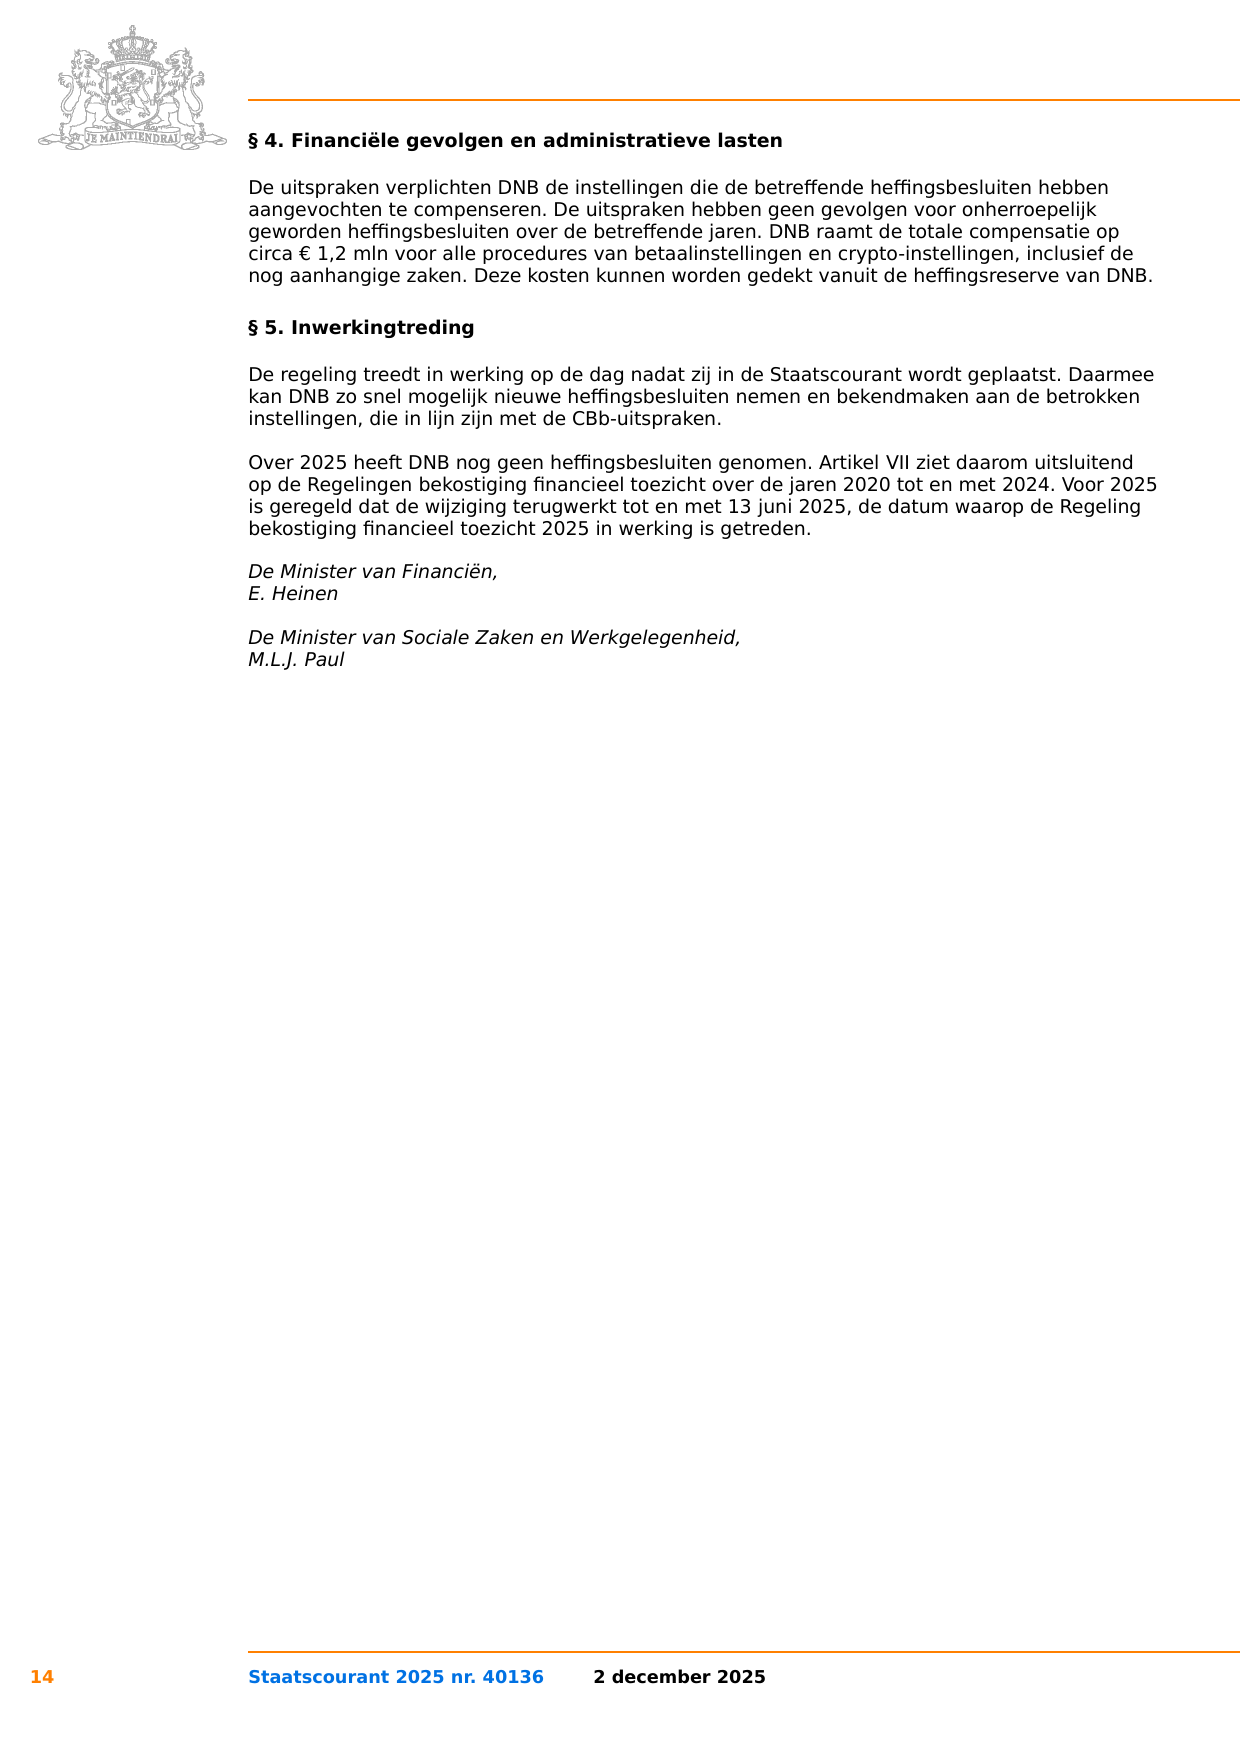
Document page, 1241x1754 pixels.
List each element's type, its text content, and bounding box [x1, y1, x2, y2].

text De regeling treedt in werking op de dag nadat zij in de Staatscourant wordt geplaatst. Daarmee kan DNB zo snel mogelijk nieuwe heffingsbesluiten nemen en bekendmaken aan de betrokken instellingen, die in lijn zijn met de CBb-uitspraken. [248, 364, 1163, 430]
text De Minister van Sociale Zaken en Werkgelegenheid, M.L.J. Paul [248, 627, 1163, 671]
picture [38, 25, 227, 150]
text De Minister van Financiën, E. Heinen [248, 561, 1163, 605]
subtitle § 4. Financiële gevolgen en administratieve lasten [248, 130, 1163, 152]
subtitle § 5. Inwerkingtreding [248, 317, 1163, 339]
text De uitspraken verplichten DNB de instellingen die de betreffende heffingsbesluiten hebben aangevochten te compenseren. De uitspraken hebben geen gevolgen voor onherroepelijk geworden heffingsbesluiten over de betreffende jaren. DNB raamt de totale compensatie op circa € 1,2 mln voor alle procedures van betaalinstellingen en crypto-instellingen, inclusief de nog aanhangige zaken. Deze kosten kunnen worden gedekt vanuit de heffingsreserve van DNB. [248, 177, 1163, 287]
text Over 2025 heeft DNB nog geen heffingsbesluiten genomen. Artikel VII ziet daarom uitsluitend op de Regelingen bekostiging financieel toezicht over de jaren 2020 tot en met 2024. Voor 2025 is geregeld dat de wijziging terugwerkt tot en met 13 juni 2025, de datum waarop de Regeling bekostiging financieel toezicht 2025 in werking is getreden. [248, 452, 1163, 539]
